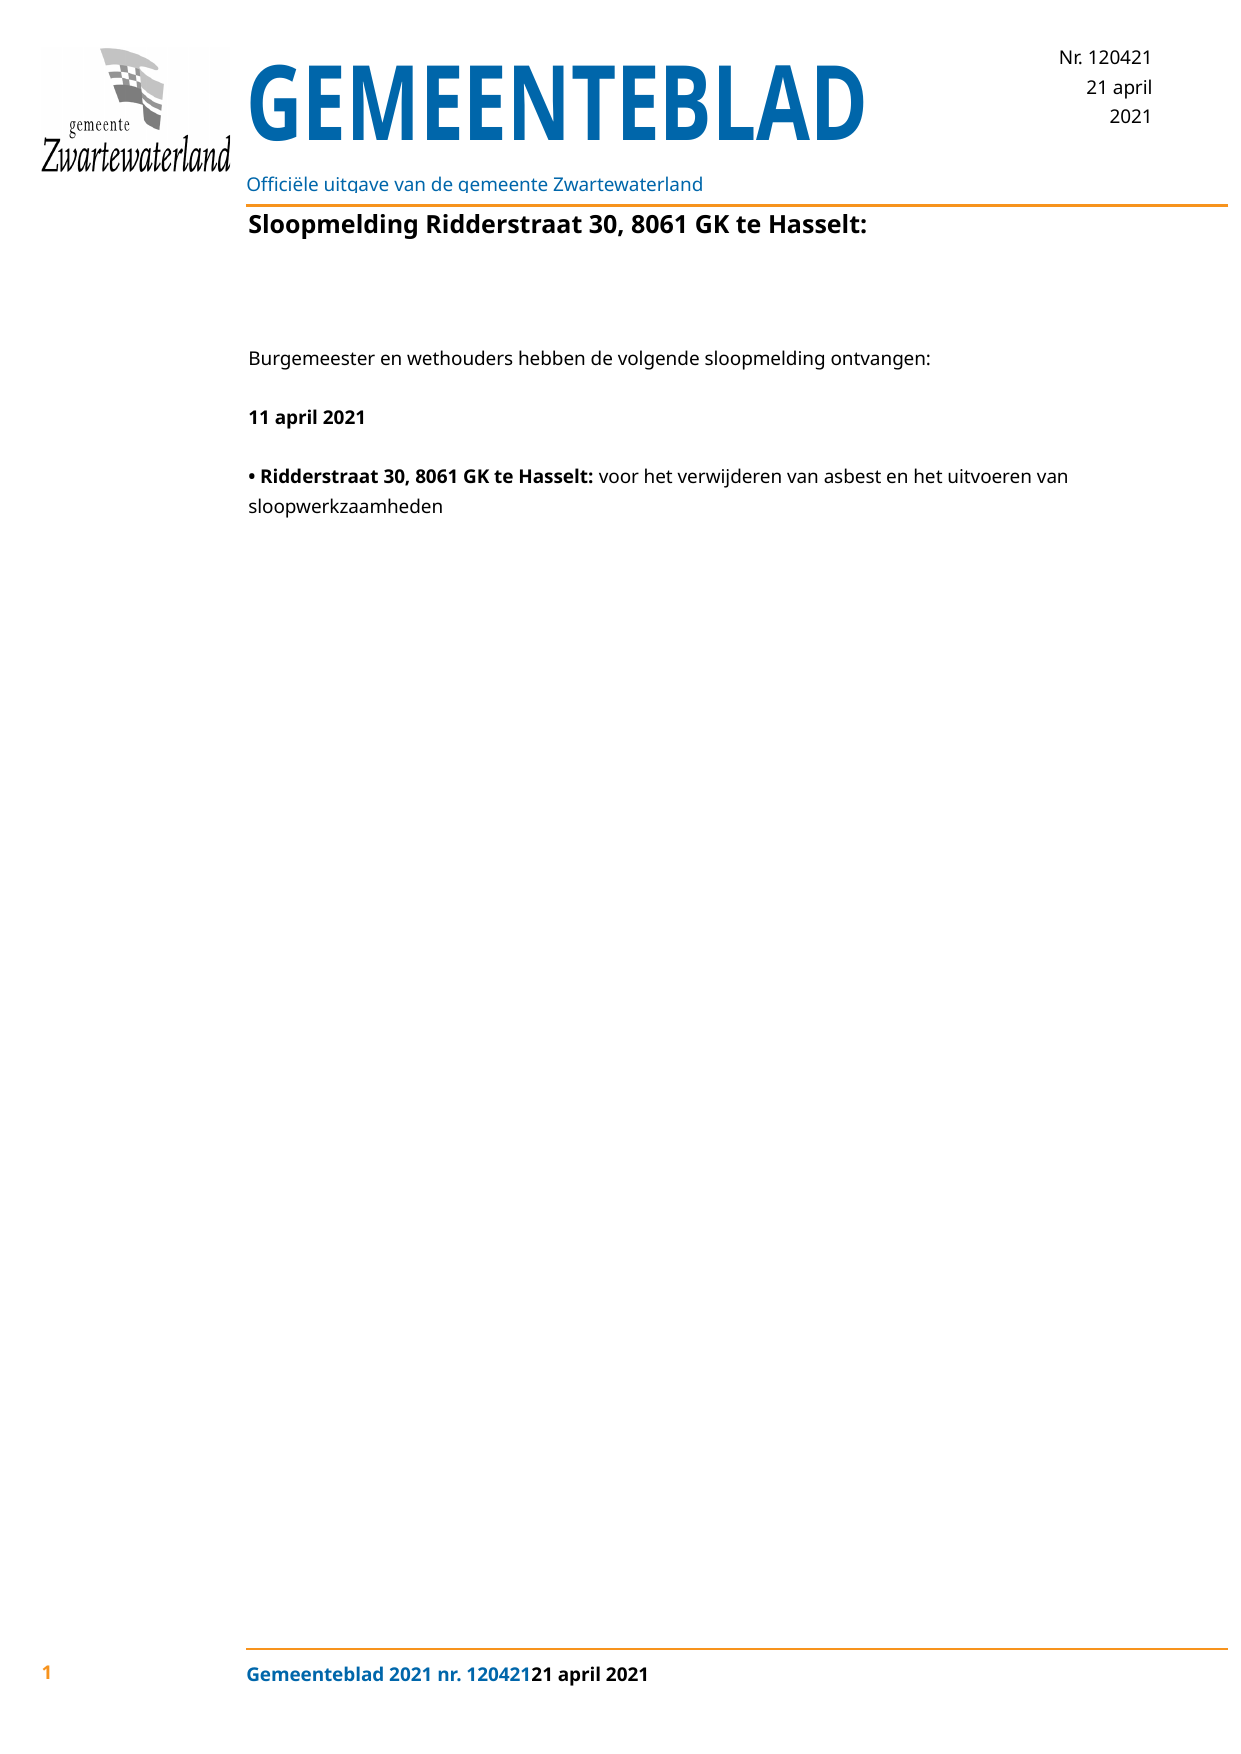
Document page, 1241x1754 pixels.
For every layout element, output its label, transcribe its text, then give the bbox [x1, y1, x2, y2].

text 11 april 2021 [248, 404, 1152, 430]
text Sloopmelding Ridderstraat 30, 8061 GK te Hasselt: [248, 207, 1152, 241]
text • Ridderstraat 30, 8061 GK te Hasselt: voor het verwijderen van asbest en het uitvoeren van sloopwerkzaamheden [248, 464, 1152, 519]
text Burgemeester en wethouders hebben de volgende sloopmelding ontvangen: [248, 345, 1152, 371]
picture [41, 47, 231, 172]
